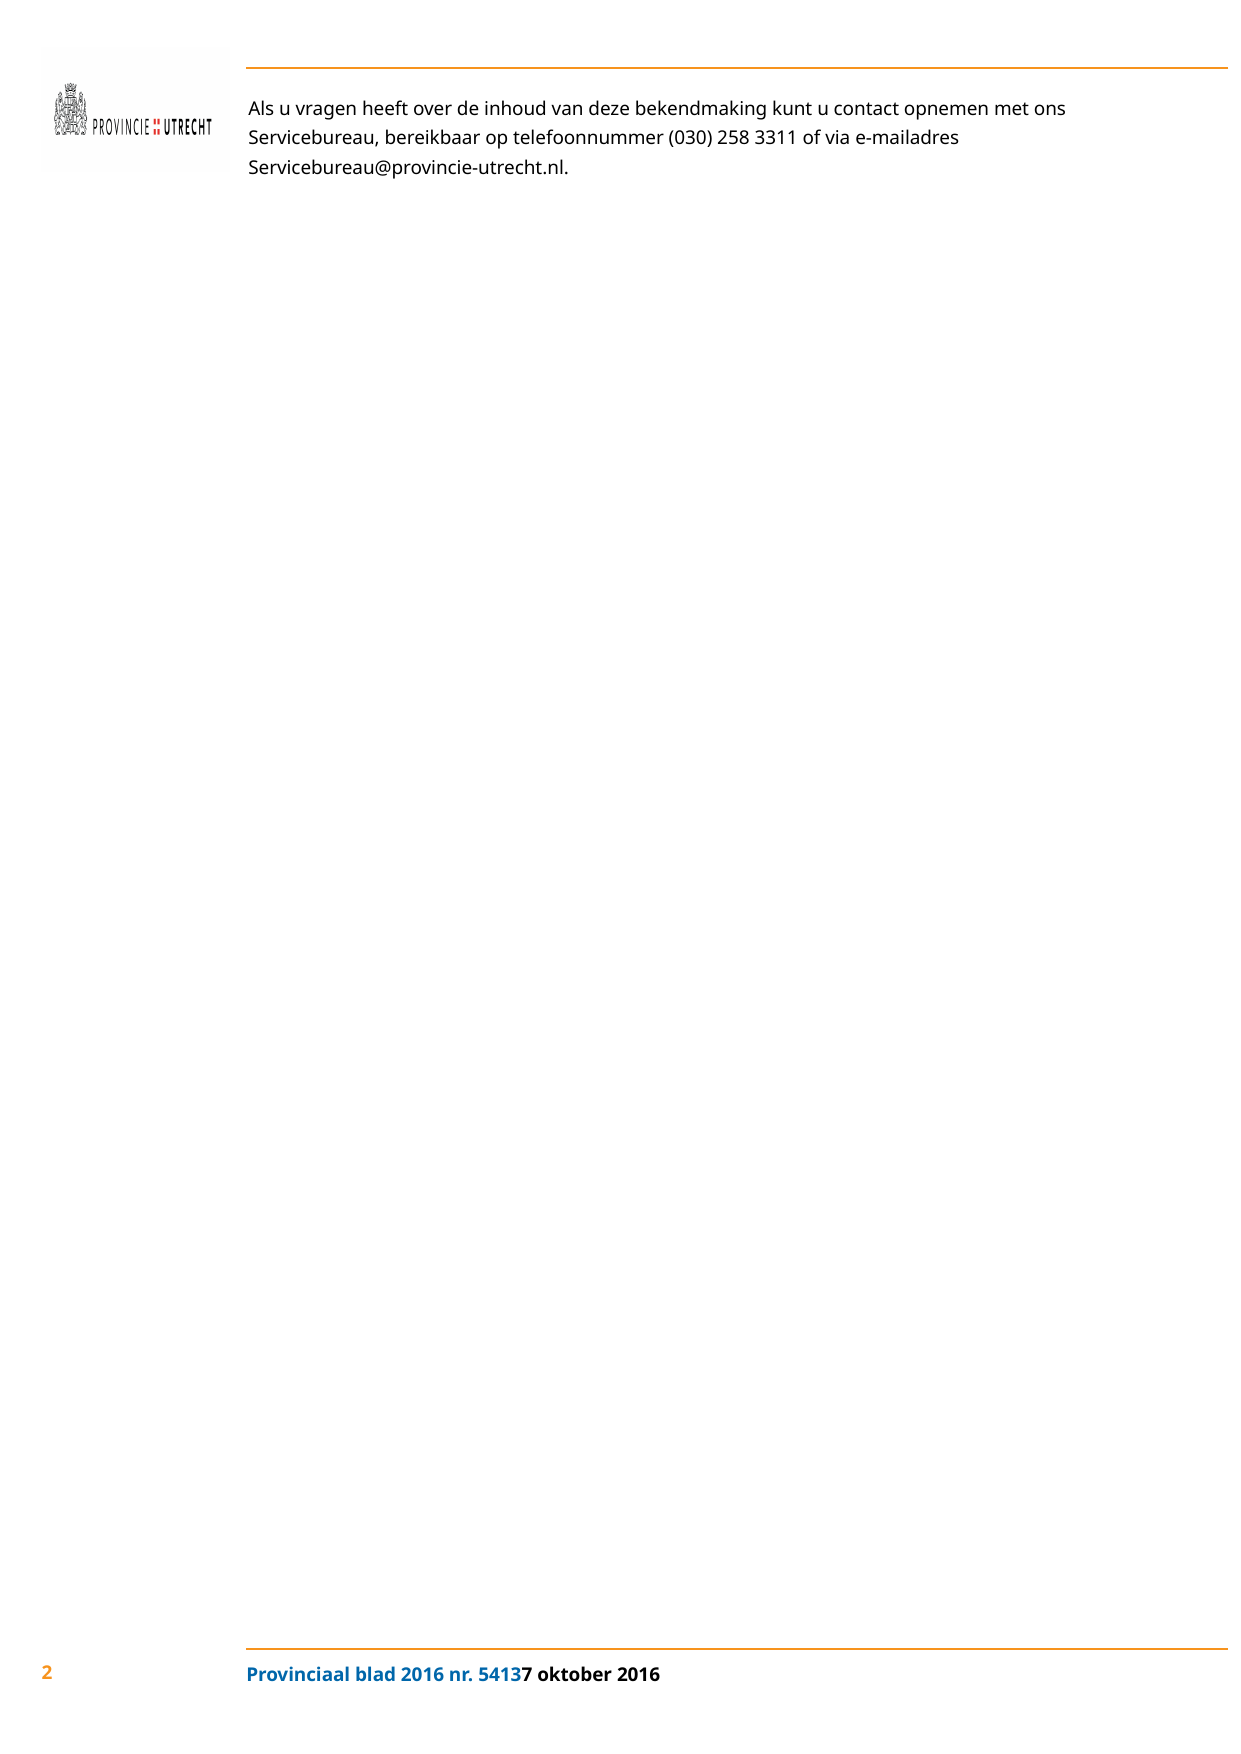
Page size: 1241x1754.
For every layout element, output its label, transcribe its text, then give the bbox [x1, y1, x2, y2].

picture [41, 47, 231, 172]
text Als u vragen heeft over de inhoud van deze bekendmaking kunt u contact opnemen met ons Servicebureau, bereikbaar op telefoonnummer (030) 258 3311 of via e-mailadres Servicebureau@provincie-utrecht.nl. [248, 95, 1152, 180]
